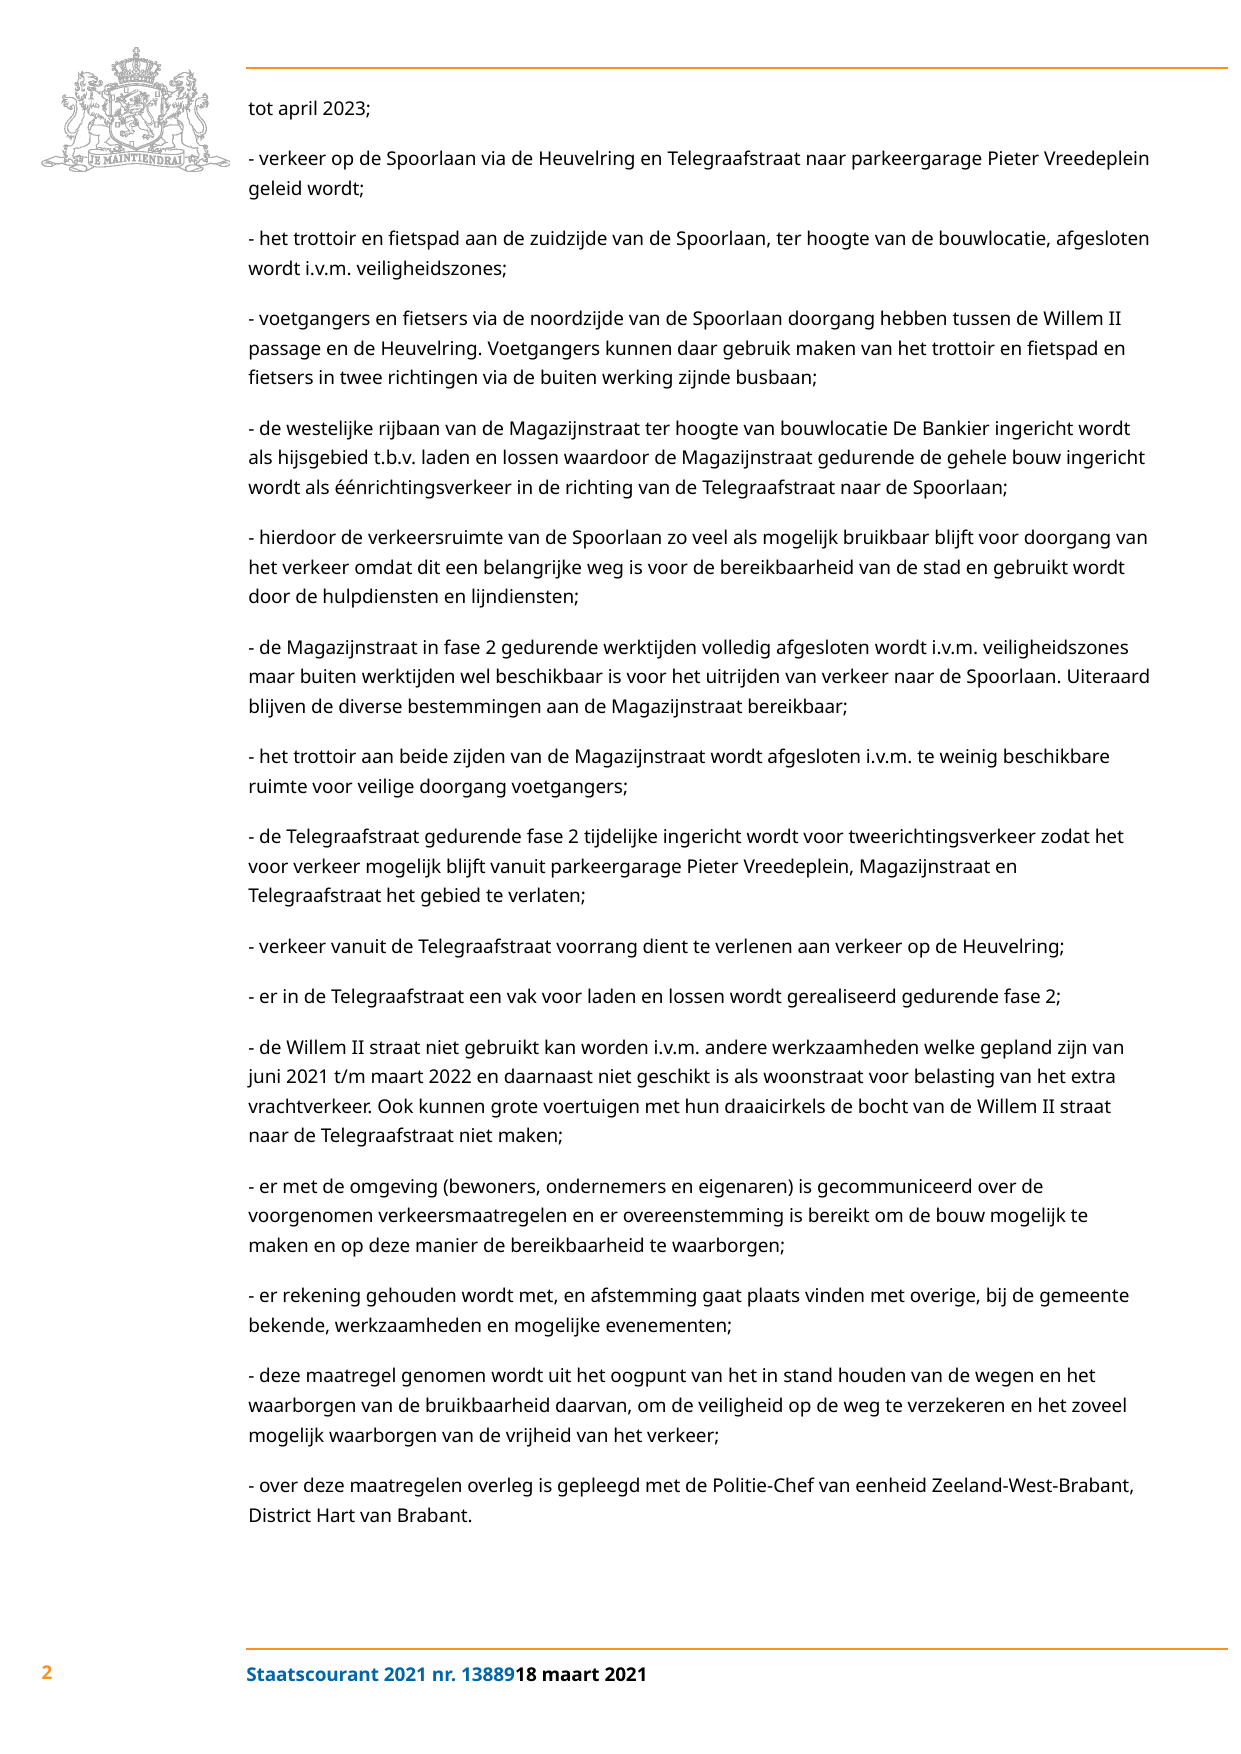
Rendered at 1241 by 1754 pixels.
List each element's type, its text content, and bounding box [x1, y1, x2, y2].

picture [41, 47, 231, 172]
text - verkeer vanuit de Telegraafstraat voorrang dient te verlenen aan verkeer op de Heuvelring; [248, 933, 1152, 959]
text - hierdoor de verkeersruimte van de Spoorlaan zo veel als mogelijk bruikbaar blijft voor doorgang van het verkeer omdat dit een belangrijke weg is voor de bereikbaarheid van de stad en gebruikt wordt door de hulpdiensten en lijndiensten; [248, 524, 1152, 609]
text - de Magazijnstraat in fase 2 gedurende werktijden volledig afgesloten wordt i.v.m. veiligheidszones maar buiten werktijden wel beschikbaar is voor het uitrijden van verkeer naar de Spoorlaan. Uiteraard blijven de diverse bestemmingen aan de Magazijnstraat bereikbaar; [248, 634, 1152, 719]
text - er rekening gehouden wordt met, en afstemming gaat plaats vinden met overige, bij de gemeente bekende, werkzaamheden en mogelijke evenementen; [248, 1283, 1152, 1338]
text - verkeer op de Spoorlaan via de Heuvelring en Telegraafstraat naar parkeergarage Pieter Vreedeplein geleid wordt; [248, 145, 1152, 201]
text - het trottoir aan beide zijden van de Magazijnstraat wordt afgesloten i.v.m. te weinig beschikbare ruimte voor veilige doorgang voetgangers; [248, 743, 1152, 799]
text - er in de Telegraafstraat een vak voor laden en lossen wordt gerealiseerd gedurende fase 2; [248, 983, 1152, 1009]
text - de Willem II straat niet gebruikt kan worden i.v.m. andere werkzaamheden welke gepland zijn van juni 2021 t/m maart 2022 en daarnaast niet geschikt is als woonstraat voor belasting van het extra vrachtverkeer. Ook kunnen grote voertuigen met hun draaicirkels de bocht van de Willem II straat naar de Telegraafstraat niet maken; [248, 1034, 1152, 1148]
text - over deze maatregelen overleg is gepleegd met de Politie-Chef van eenheid Zeeland-West-Brabant, District Hart van Brabant. [248, 1472, 1152, 1528]
text tot april 2023; [248, 95, 1152, 121]
text - deze maatregel genomen wordt uit het oogpunt van het in stand houden van de wegen en het waarborgen van de bruikbaarheid daarvan, om de veiligheid op de weg te verzekeren en het zoveel mogelijk waarborgen van de vrijheid van het verkeer; [248, 1363, 1152, 1448]
text - de westelijke rijbaan van de Magazijnstraat ter hoogte van bouwlocatie De Bankier ingericht wordt als hijsgebied t.b.v. laden en lossen waardoor de Magazijnstraat gedurende de gehele bouw ingericht wordt als éénrichtingsverkeer in de richting van de Telegraafstraat naar de Spoorlaan; [248, 415, 1152, 500]
text - de Telegraafstraat gedurende fase 2 tijdelijke ingericht wordt voor tweerichtingsverkeer zodat het voor verkeer mogelijk blijft vanuit parkeergarage Pieter Vreedeplein, Magazijnstraat en Telegraafstraat het gebied te verlaten; [248, 823, 1152, 908]
text - voetgangers en fietsers via de noordzijde van de Spoorlaan doorgang hebben tussen de Willem II passage en de Heuvelring. Voetgangers kunnen daar gebruik maken van het trottoir en fietspad en fietsers in twee richtingen via de buiten werking zijnde busbaan; [248, 305, 1152, 390]
text - het trottoir en fietspad aan de zuidzijde van de Spoorlaan, ter hoogte van de bouwlocatie, afgesloten wordt i.v.m. veiligheidszones; [248, 225, 1152, 281]
text - er met de omgeving (bewoners, ondernemers en eigenaren) is gecommuniceerd over de voorgenomen verkeersmaatregelen en er overeenstemming is bereikt om de bouw mogelijk te maken en op deze manier de bereikbaarheid te waarborgen; [248, 1173, 1152, 1258]
